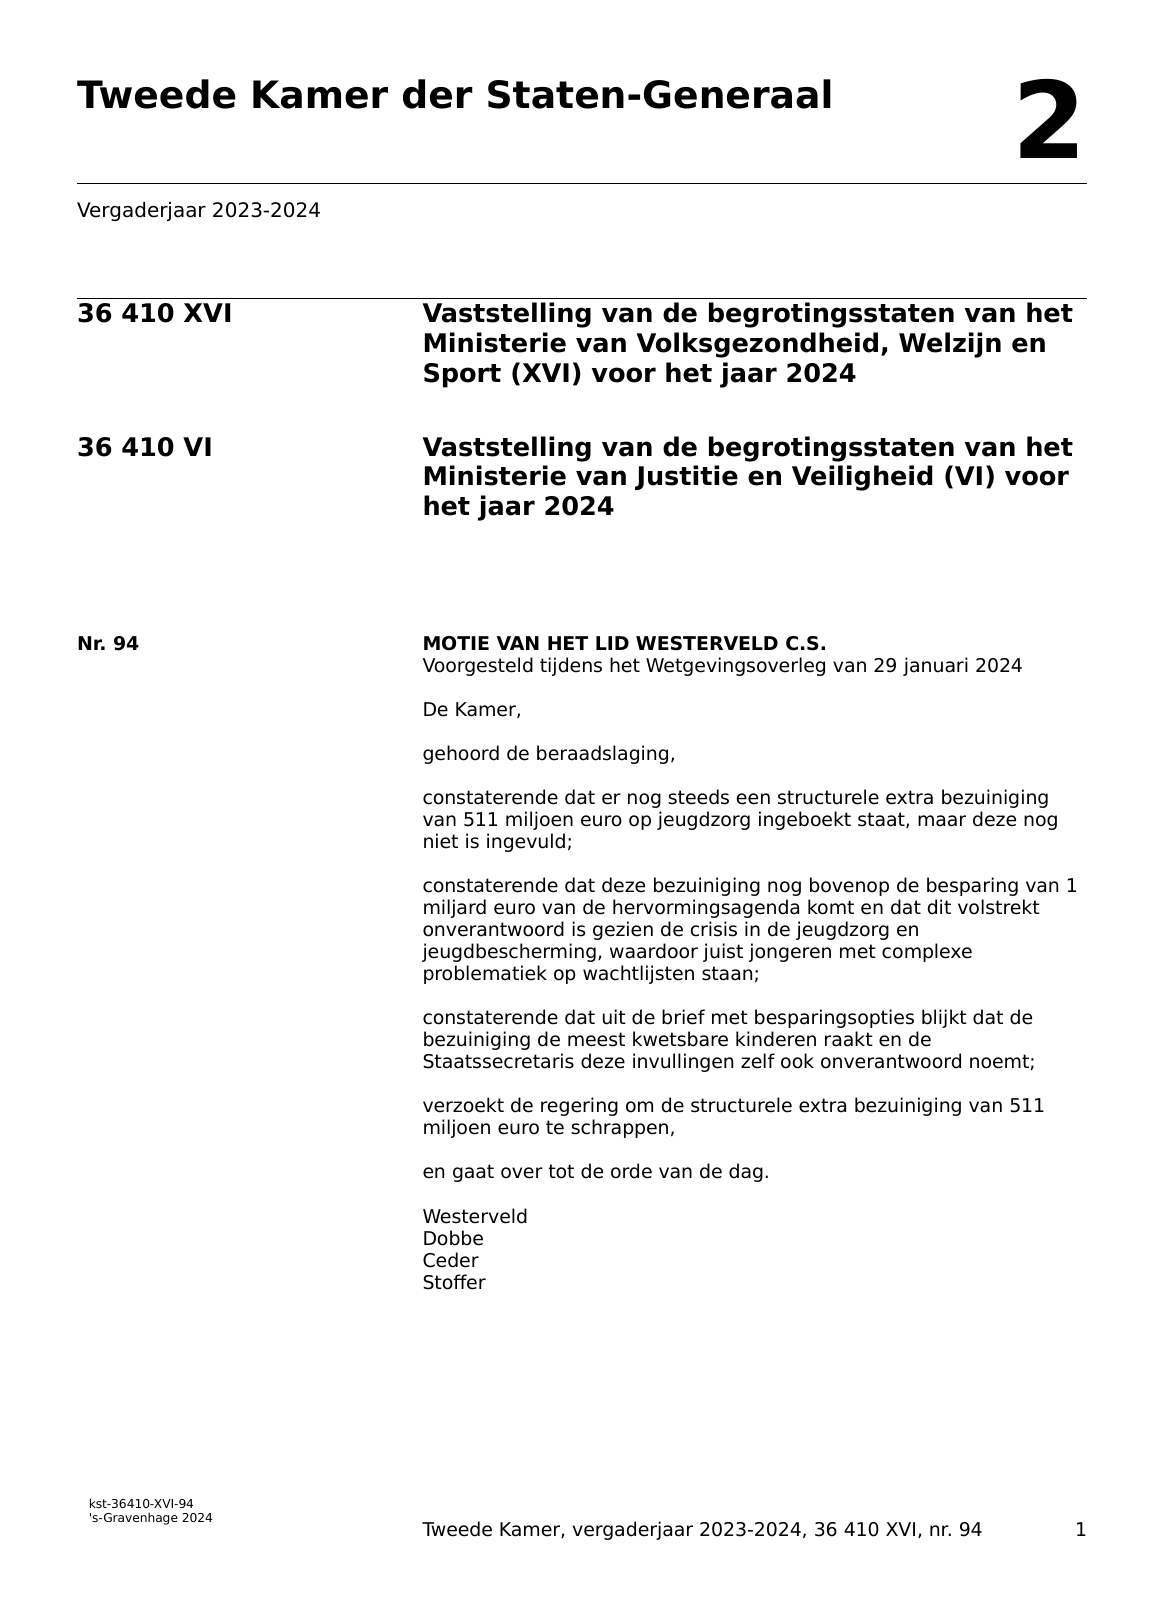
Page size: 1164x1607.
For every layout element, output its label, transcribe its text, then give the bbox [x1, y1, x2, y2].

text verzoekt de regering om de structurele extra bezuiniging van 511 miljoen euro te schrappen, [422, 1095, 1087, 1139]
text 's-Gravenhage 2024 [88, 1511, 323, 1525]
text Ceder [422, 1249, 1087, 1272]
text kst-36410-XVI-94 [88, 1497, 323, 1511]
text constaterende dat deze bezuiniging nog bovenop de besparing van 1 miljard euro van de hervormingsagenda komt en dat dit volstrekt onverantwoord is gezien de crisis in de jeugdzorg en jeugdbescherming, waardoor juist jongeren met complexe problematiek op wachtlijsten staan; [422, 875, 1087, 985]
text Dobbe [422, 1228, 1087, 1249]
table_cell Vergaderjaar 2023-2024 [77, 184, 1087, 298]
text constaterende dat uit de brief met besparingsopties blijkt dat de bezuiniging de meest kwetsbare kinderen raakt en de Staatssecretaris deze invullingen zelf ook onverantwoord noemt; [422, 1007, 1087, 1073]
subtitle 36 410 XVI Vaststelling van de begrotingsstaten van het Ministerie van Volksgezondheid, Welzijn en Sport (XVI) voor het jaar 2024 [77, 299, 1087, 388]
subtitle Nr. 94 MOTIE VAN HET LID WESTERVELD C.S. [77, 632, 1087, 654]
text gehoord de beraadslaging, [422, 743, 1087, 765]
table_header 2 [886, 59, 1087, 183]
table_header Tweede Kamer der Staten-Generaal [77, 59, 886, 183]
text constaterende dat er nog steeds een structurele extra bezuiniging van 511 miljoen euro op jeugdzorg ingeboekt staat, maar deze nog niet is ingevuld; [422, 787, 1087, 853]
text Westerveld [422, 1206, 1087, 1228]
text De Kamer, [422, 699, 1087, 721]
text Stoffer [422, 1272, 1087, 1293]
subtitle 36 410 VI Vaststelling van de begrotingsstaten van het Ministerie van Justitie en Veiligheid (VI) voor het jaar 2024 [77, 432, 1087, 521]
text Voorgesteld tijdens het Wetgevingsoverleg van 29 januari 2024 [422, 654, 1087, 676]
text en gaat over tot de orde van de dag. [422, 1161, 1087, 1183]
